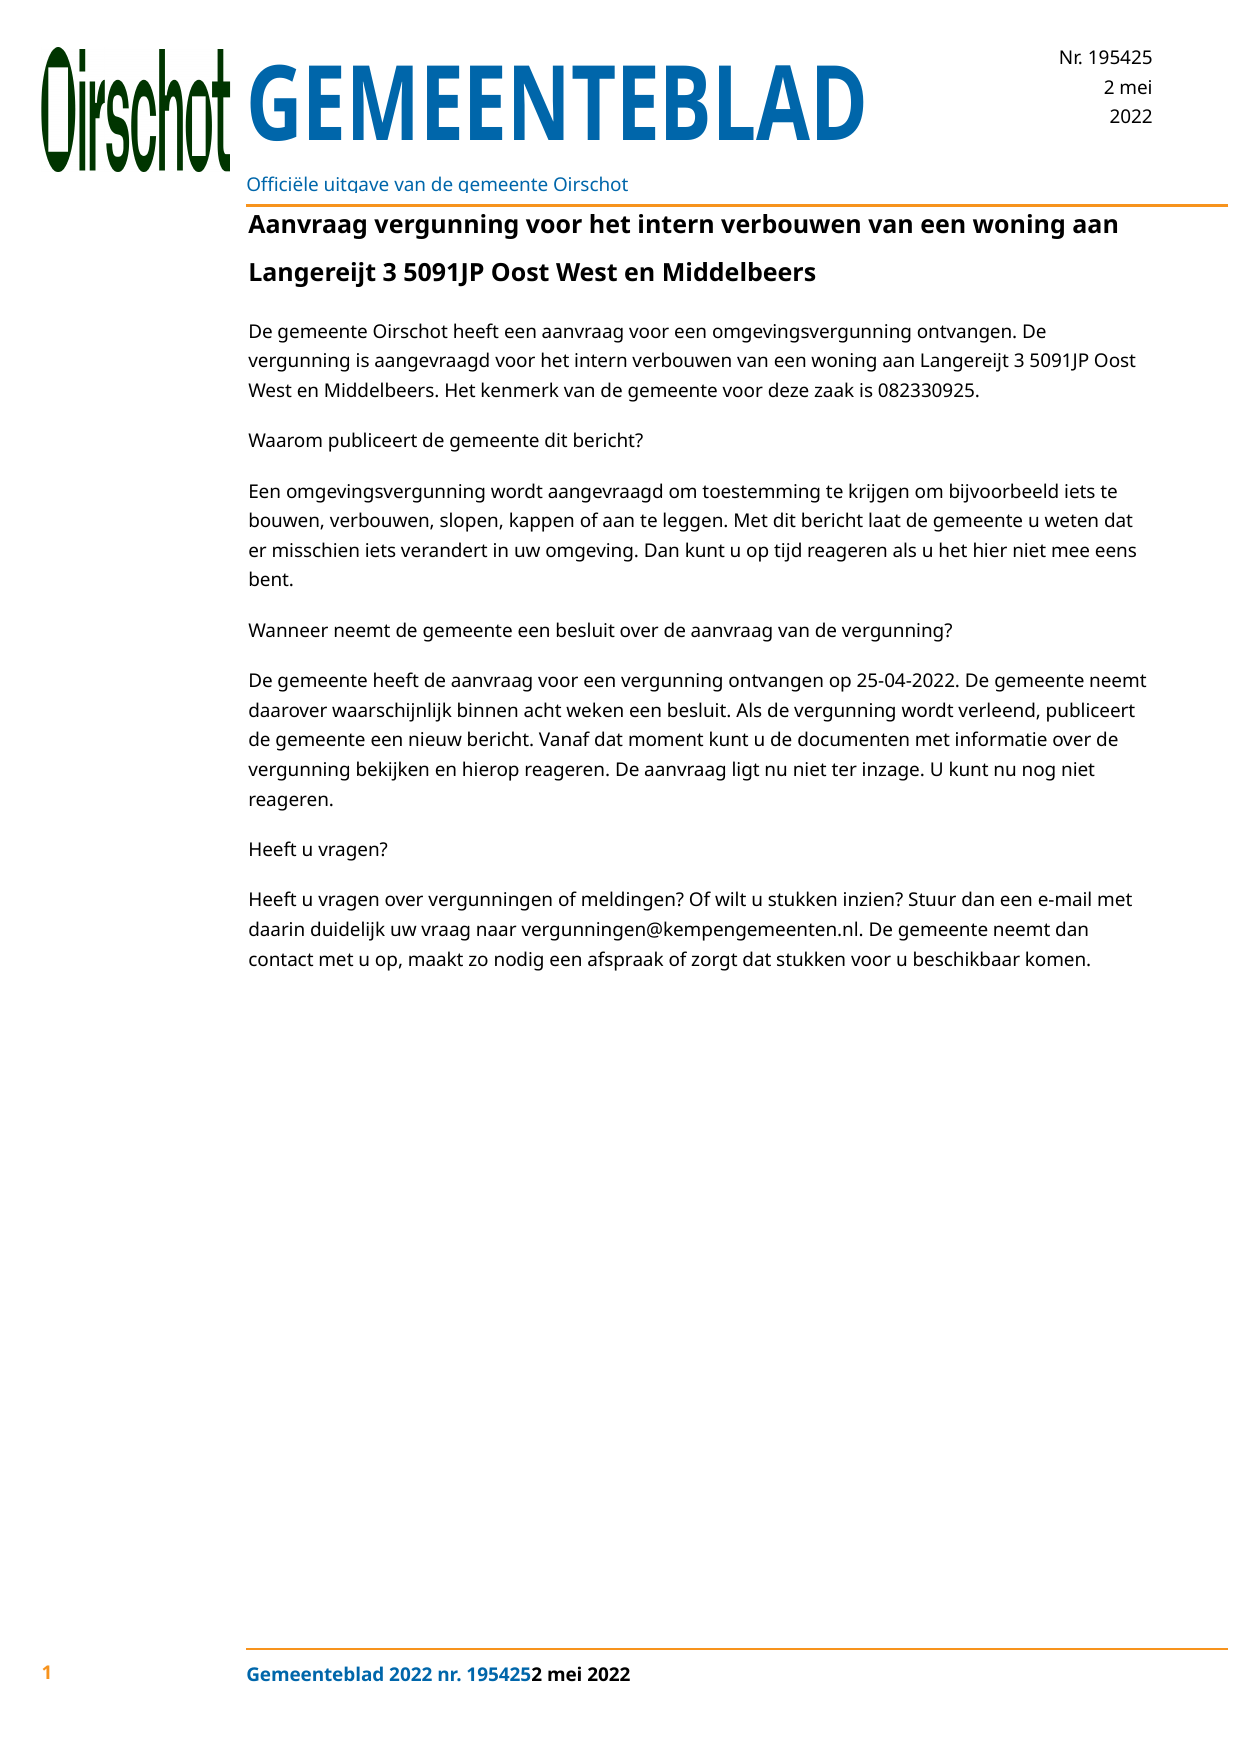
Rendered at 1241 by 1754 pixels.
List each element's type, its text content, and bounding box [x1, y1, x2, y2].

text Aanvraag vergunning voor het intern verbouwen van een woning aan Langereijt 3 5091JP Oost West en Middelbeers [248, 207, 1152, 288]
text Heeft u vragen over vergunningen of meldingen? Of wilt u stukken inzien? Stuur dan een e-mail met daarin duidelijk uw vraag naar vergunningen@kempengemeenten.nl. De gemeente neemt dan contact met u op, maakt zo nodig een afspraak of zorgt dat stukken voor u beschikbaar komen. [248, 887, 1152, 972]
text Een omgevingsvergunning wordt aangevraagd om toestemming te krijgen om bijvoorbeeld iets te bouwen, verbouwen, slopen, kappen of aan te leggen. Met dit bericht laat de gemeente u weten dat er misschien iets verandert in uw omgeving. Dan kunt u op tijd reageren als u het hier niet mee eens bent. [248, 478, 1152, 592]
text Waarom publiceert de gemeente dit bericht? [248, 427, 1152, 453]
text Heeft u vragen? [248, 836, 1152, 862]
text Wanneer neemt de gemeente een besluit over de aanvraag van de vergunning? [248, 617, 1152, 643]
text De gemeente Oirschot heeft een aanvraag voor een omgevingsvergunning ontvangen. De vergunning is aangevraagd voor het intern verbouwen van een woning aan Langereijt 3 5091JP Oost West en Middelbeers. Het kenmerk van de gemeente voor deze zaak is 082330925. [248, 318, 1152, 403]
text De gemeente heeft de aanvraag voor een vergunning ontvangen op 25-04-2022. De gemeente neemt daarover waarschijnlijk binnen acht weken een besluit. Als de vergunning wordt verleend, publiceert de gemeente een nieuw bericht. Vanaf dat moment kunt u de documenten met informatie over de vergunning bekijken en hierop reageren. De aanvraag ligt nu niet ter inzage. U kunt nu nog niet reageren. [248, 667, 1152, 812]
picture [41, 47, 231, 172]
